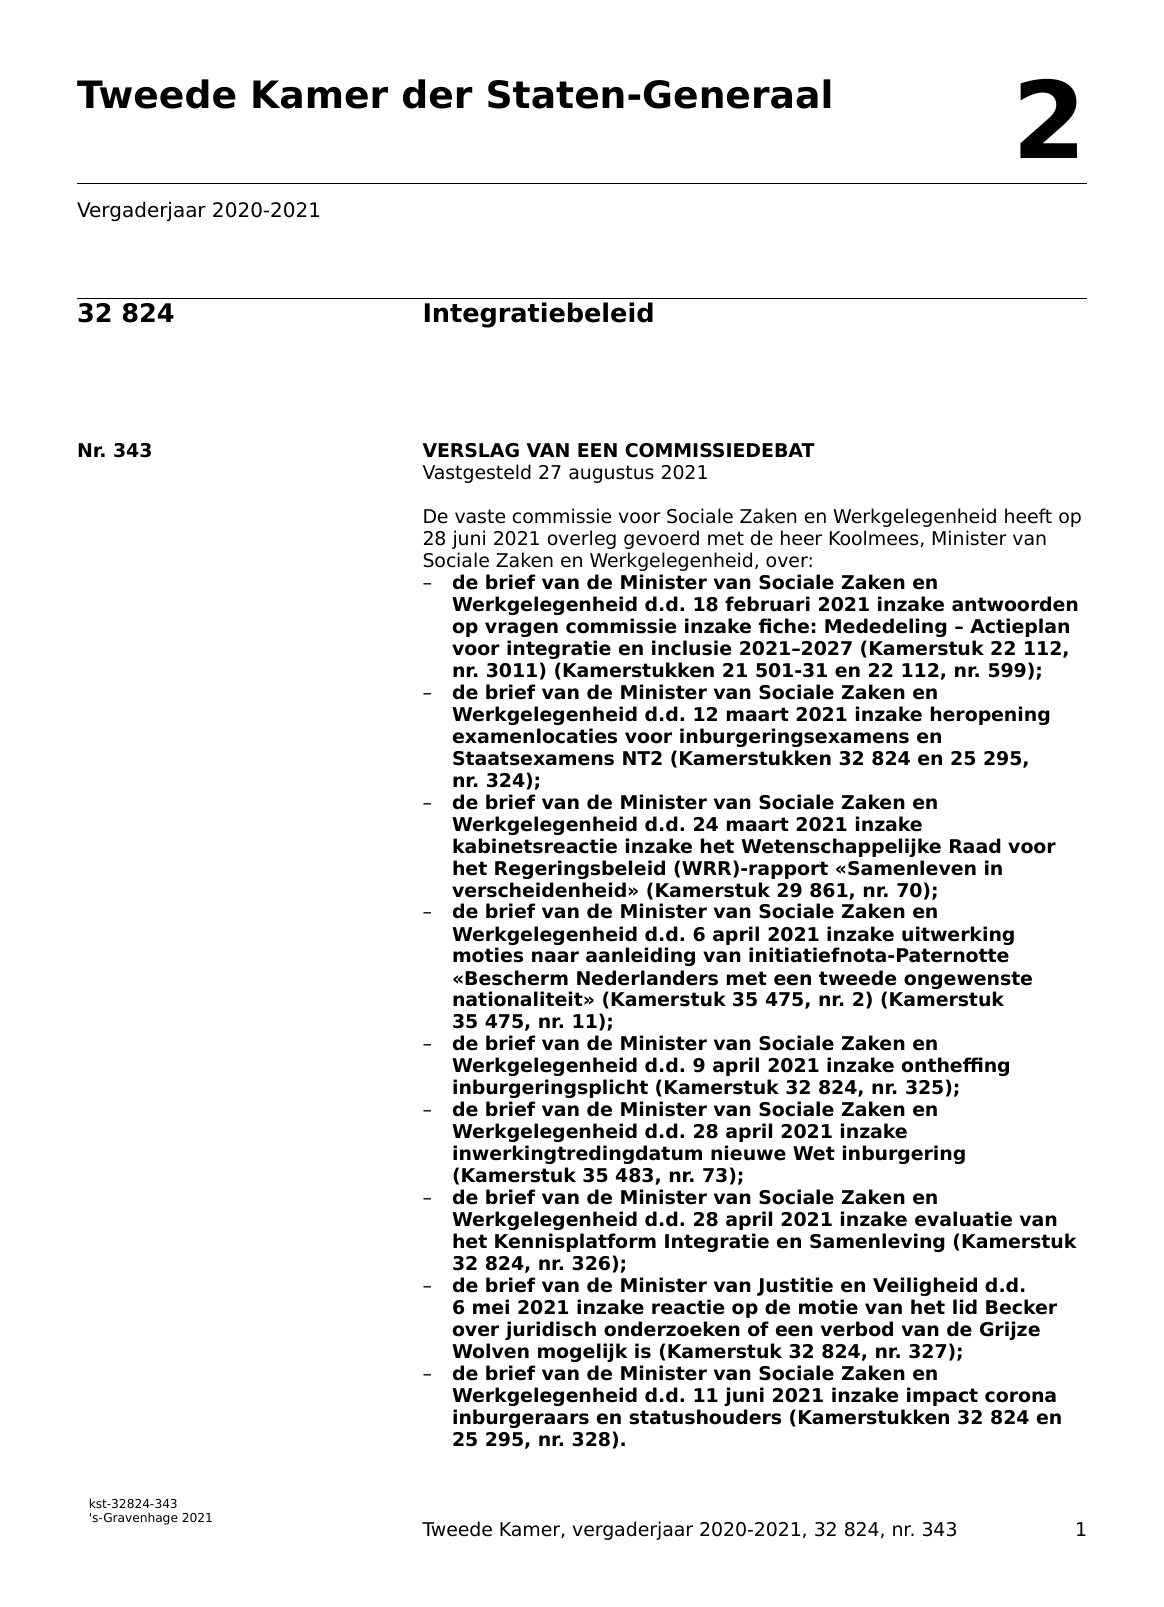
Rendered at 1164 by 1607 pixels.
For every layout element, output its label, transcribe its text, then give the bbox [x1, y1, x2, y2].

text – de brief van de Minister van Sociale Zaken en Werkgelegenheid d.d. 24 maart 2021 inzake kabinetsreactie inzake het Wetenschappelijke Raad voor het Regeringsbeleid (WRR)-rapport «Samenleven in verscheidenheid» (Kamerstuk 29 861, nr. 70); [422, 792, 1087, 901]
text Vastgesteld 27 augustus 2021 [422, 462, 1087, 484]
text – de brief van de Minister van Justitie en Veiligheid d.d. 6 mei 2021 inzake reactie op de motie van het lid Becker over juridisch onderzoeken of een verbod van de Grijze Wolven mogelijk is (Kamerstuk 32 824, nr. 327); [422, 1275, 1087, 1363]
text – de brief van de Minister van Sociale Zaken en Werkgelegenheid d.d. 6 april 2021 inzake uitwerking moties naar aanleiding van initiatiefnota-Paternotte «Bescherm Nederlanders met een tweede ongewenste nationaliteit» (Kamerstuk 35 475, nr. 2) (Kamerstuk 35 475, nr. 11); [422, 901, 1087, 1033]
table_header Tweede Kamer der Staten-Generaal [77, 59, 886, 183]
text – de brief van de Minister van Sociale Zaken en Werkgelegenheid d.d. 9 april 2021 inzake ontheffing inburgeringsplicht (Kamerstuk 32 824, nr. 325); [422, 1033, 1087, 1099]
text – de brief van de Minister van Sociale Zaken en Werkgelegenheid d.d. 28 april 2021 inzake evaluatie van het Kennisplatform Integratie en Samenleving (Kamerstuk 32 824, nr. 326); [422, 1187, 1087, 1275]
text kst-32824-343 [88, 1497, 323, 1511]
text – de brief van de Minister van Sociale Zaken en Werkgelegenheid d.d. 12 maart 2021 inzake heropening examenlocaties voor inburgeringsexamens en Staatsexamens NT2 (Kamerstukken 32 824 en 25 295, nr. 324); [422, 682, 1087, 792]
text De vaste commissie voor Sociale Zaken en Werkgelegenheid heeft op 28 juni 2021 overleg gevoerd met de heer Koolmees, Minister van Sociale Zaken en Werkgelegenheid, over: [422, 506, 1087, 572]
text 's-Gravenhage 2021 [88, 1511, 323, 1525]
text – de brief van de Minister van Sociale Zaken en Werkgelegenheid d.d. 11 juni 2021 inzake impact corona inburgeraars en statushouders (Kamerstukken 32 824 en 25 295, nr. 328). [422, 1363, 1087, 1451]
subtitle Nr. 343 VERSLAG VAN EEN COMMISSIEDEBAT [77, 440, 1087, 462]
text – de brief van de Minister van Sociale Zaken en Werkgelegenheid d.d. 28 april 2021 inzake inwerkingtredingdatum nieuwe Wet inburgering (Kamerstuk 35 483, nr. 73); [422, 1099, 1087, 1187]
subtitle 32 824 Integratiebeleid [77, 299, 1087, 329]
text – de brief van de Minister van Sociale Zaken en Werkgelegenheid d.d. 18 februari 2021 inzake antwoorden op vragen commissie inzake fiche: Mededeling – Actieplan voor integratie en inclusie 2021–2027 (Kamerstuk 22 112, nr. 3011) (Kamerstukken 21 501-31 en 22 112, nr. 599); [422, 572, 1087, 682]
table_header 2 [886, 59, 1087, 183]
table_cell Vergaderjaar 2020-2021 [77, 184, 1087, 298]
